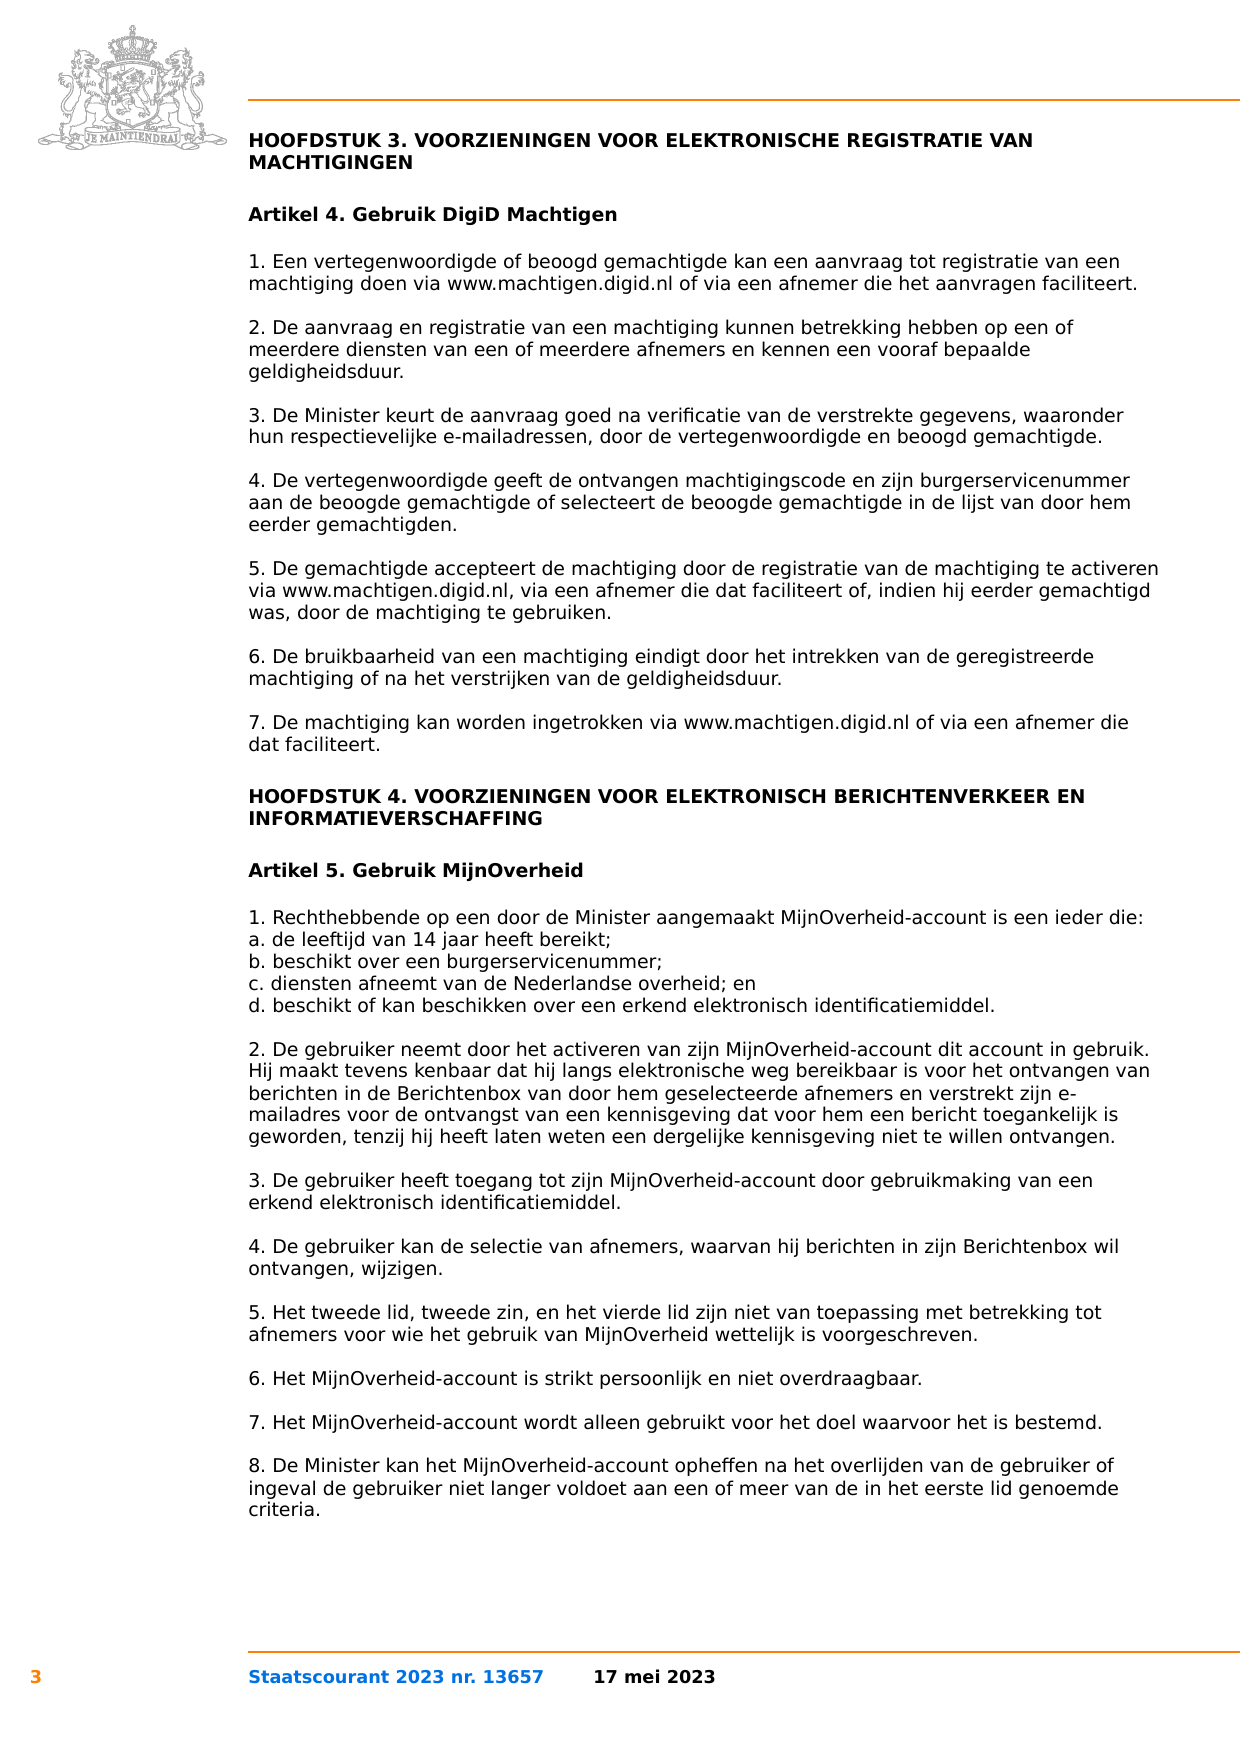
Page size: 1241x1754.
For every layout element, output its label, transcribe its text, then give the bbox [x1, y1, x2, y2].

text d. beschikt of kan beschikken over een erkend elektronisch identificatiemiddel. [248, 994, 1163, 1017]
text 1. Rechthebbende op een door de Minister aangemaakt MijnOverheid-account is een ieder die: [248, 907, 1163, 929]
text 4. De gebruiker kan de selectie van afnemers, waarvan hij berichten in zijn Berichtenbox wil ontvangen, wijzigen. [248, 1236, 1163, 1280]
text 5. De gemachtigde accepteert de machtiging door de registratie van de machtiging te activeren via www.machtigen.digid.nl, via een afnemer die dat faciliteert of, indien hij eerder gemachtigd was, door de machtiging te gebruiken. [248, 558, 1163, 624]
text c. diensten afneemt van de Nederlandse overheid; en [248, 973, 1163, 994]
subtitle Artikel 4. Gebruik DigiD Machtigen [248, 204, 1163, 226]
text 2. De gebruiker neemt door het activeren van zijn MijnOverheid-account dit account in gebruik. Hij maakt tevens kenbaar dat hij langs elektronische weg bereikbaar is voor het ontvangen van berichten in de Berichtenbox van door hem geselecteerde afnemers en verstrekt zijn e-mailadres voor de ontvangst van een kennisgeving dat voor hem een bericht toegankelijk is geworden, tenzij hij heeft laten weten een dergelijke kennisgeving niet te willen ontvangen. [248, 1038, 1163, 1148]
picture [38, 25, 227, 150]
text 8. De Minister kan het MijnOverheid-account opheffen na het overlijden van de gebruiker of ingeval de gebruiker niet langer voldoet aan een of meer van de in het eerste lid genoemde criteria. [248, 1455, 1163, 1521]
text a. de leeftijd van 14 jaar heeft bereikt; [248, 929, 1163, 951]
text 7. Het MijnOverheid-account wordt alleen gebruikt voor het doel waarvoor het is bestemd. [248, 1412, 1163, 1433]
subtitle Artikel 5. Gebruik MijnOverheid [248, 860, 1163, 882]
subtitle HOOFDSTUK 4. VOORZIENINGEN VOOR ELEKTRONISCH BERICHTENVERKEER EN INFORMATIEVERSCHAFFING [248, 786, 1163, 830]
text 3. De Minister keurt de aanvraag goed na verificatie van de verstrekte gegevens, waaronder hun respectievelijke e-mailadressen, door de vertegenwoordigde en beoogd gemachtigde. [248, 404, 1163, 448]
text 7. De machtiging kan worden ingetrokken via www.machtigen.digid.nl of via een afnemer die dat faciliteert. [248, 712, 1163, 756]
text b. beschikt over een burgerservicenummer; [248, 951, 1163, 973]
text 6. De bruikbaarheid van een machtiging eindigt door het intrekken van de geregistreerde machtiging of na het verstrijken van de geldigheidsduur. [248, 646, 1163, 690]
text 1. Een vertegenwoordigde of beoogd gemachtigde kan een aanvraag tot registratie van een machtiging doen via www.machtigen.digid.nl of via een afnemer die het aanvragen faciliteert. [248, 251, 1163, 295]
text 3. De gebruiker heeft toegang tot zijn MijnOverheid-account door gebruikmaking van een erkend elektronisch identificatiemiddel. [248, 1170, 1163, 1214]
text 4. De vertegenwoordigde geeft de ontvangen machtigingscode en zijn burgerservicenummer aan de beoogde gemachtigde of selecteert de beoogde gemachtigde in de lijst van door hem eerder gemachtigden. [248, 470, 1163, 536]
subtitle HOOFDSTUK 3. VOORZIENINGEN VOOR ELEKTRONISCHE REGISTRATIE VAN MACHTIGINGEN [248, 130, 1163, 174]
text 6. Het MijnOverheid-account is strikt persoonlijk en niet overdraagbaar. [248, 1368, 1163, 1390]
text 2. De aanvraag en registratie van een machtiging kunnen betrekking hebben op een of meerdere diensten van een of meerdere afnemers en kennen een vooraf bepaalde geldigheidsduur. [248, 317, 1163, 383]
text 5. Het tweede lid, tweede zin, en het vierde lid zijn niet van toepassing met betrekking tot afnemers voor wie het gebruik van MijnOverheid wettelijk is voorgeschreven. [248, 1302, 1163, 1346]
